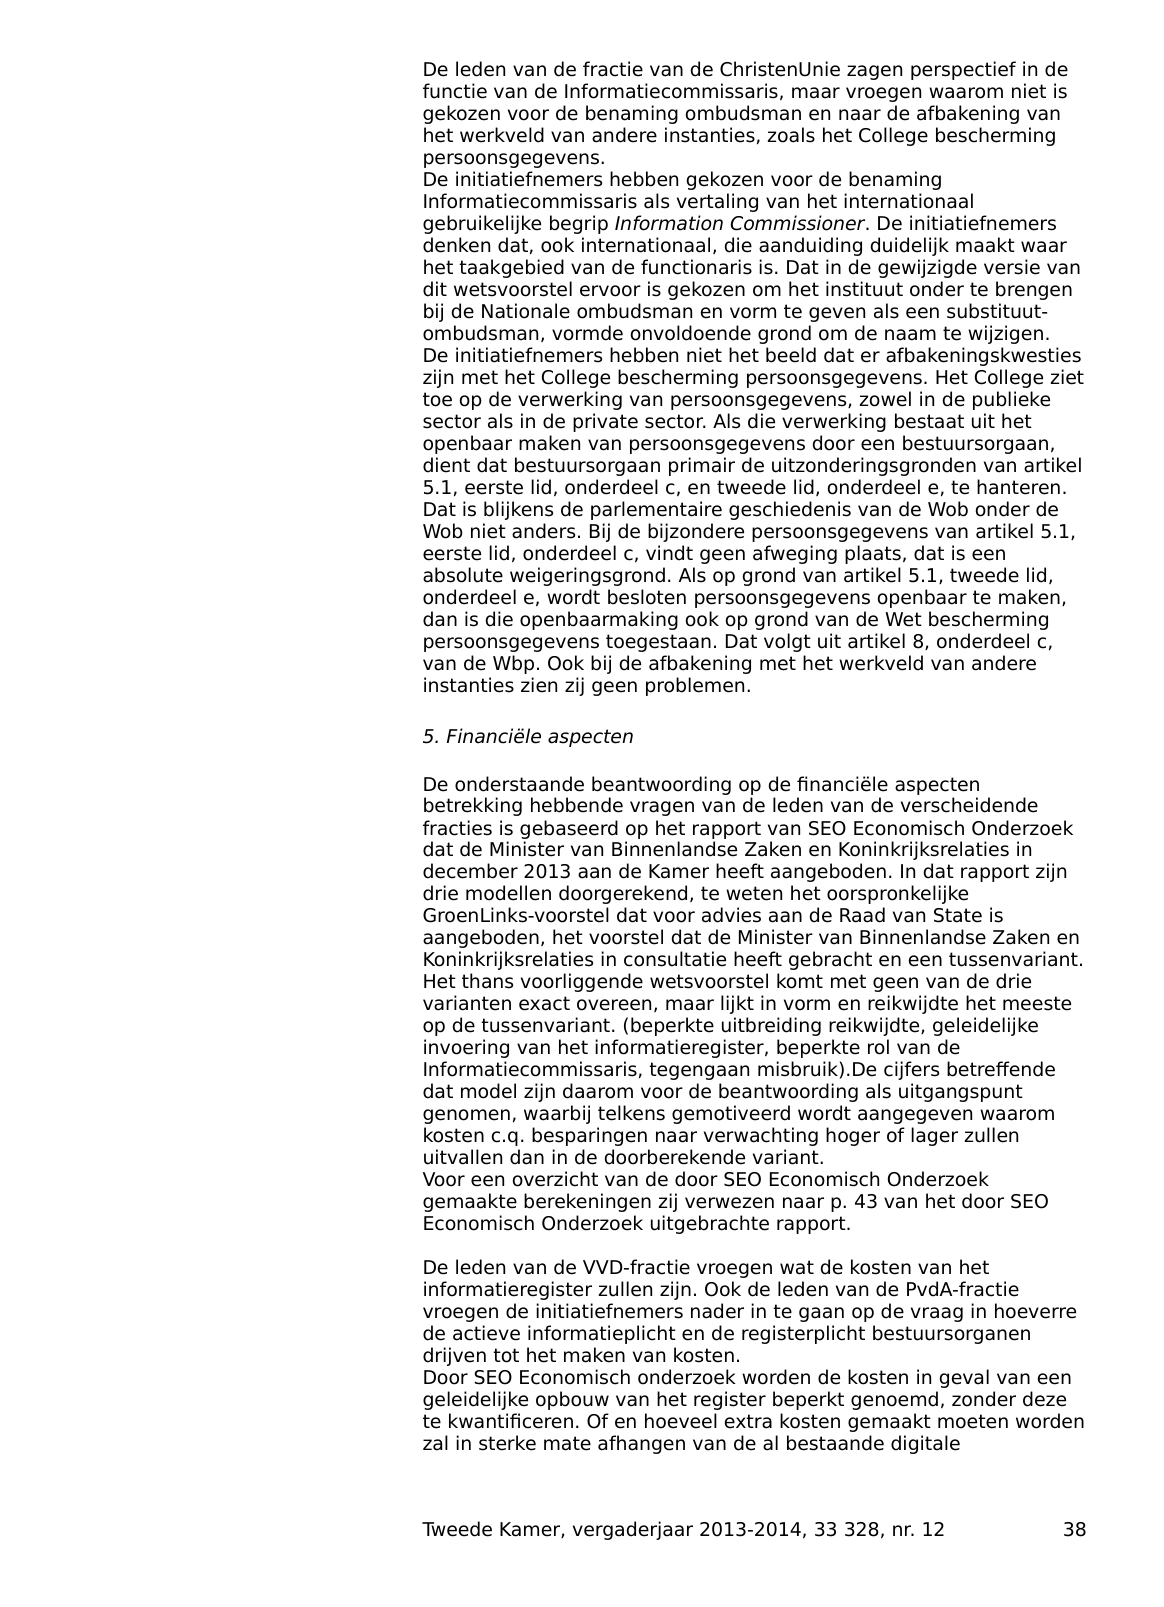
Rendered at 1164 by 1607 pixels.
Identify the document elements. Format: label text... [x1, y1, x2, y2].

text Voor een overzicht van de door SEO Economisch Onderzoek gemaakte berekeningen zij verwezen naar p. 43 van het door SEO Economisch Onderzoek uitgebrachte rapport. [422, 1169, 1087, 1235]
text De onderstaande beantwoording op de financiële aspecten betrekking hebbende vragen van de leden van de verscheidende fracties is gebaseerd op het rapport van SEO Economisch Onderzoek dat de Minister van Binnenlandse Zaken en Koninkrijksrelaties in december 2013 aan de Kamer heeft aangeboden. In dat rapport zijn drie modellen doorgerekend, te weten het oorspronkelijke GroenLinks-voorstel dat voor advies aan de Raad van State is aangeboden, het voorstel dat de Minister van Binnenlandse Zaken en Koninkrijksrelaties in consultatie heeft gebracht en een tussenvariant. Het thans voorliggende wetsvoorstel komt met geen van de drie varianten exact overeen, maar lijkt in vorm en reikwijdte het meeste op de tussenvariant. (beperkte uitbreiding reikwijdte, geleidelijke invoering van het informatieregister, beperkte rol van de Informatiecommissaris, tegengaan misbruik).De cijfers betreffende dat model zijn daarom voor de beantwoording als uitgangspunt genomen, waarbij telkens gemotiveerd wordt aangegeven waarom kosten c.q. besparingen naar verwachting hoger of lager zullen uitvallen dan in de doorberekende variant. [422, 773, 1087, 1169]
text De leden van de fractie van de ChristenUnie zagen perspectief in de functie van de Informatiecommissaris, maar vroegen waarom niet is gekozen voor de benaming ombudsman en naar de afbakening van het werkveld van andere instanties, zoals het College bescherming persoonsgegevens. [422, 59, 1087, 169]
text De initiatiefnemers hebben niet het beeld dat er afbakeningskwesties zijn met het College bescherming persoonsgegevens. Het College ziet toe op de verwerking van persoonsgegevens, zowel in de publieke sector als in de private sector. Als die verwerking bestaat uit het openbaar maken van persoonsgegevens door een bestuursorgaan, dient dat bestuursorgaan primair de uitzonderingsgronden van artikel 5.1, eerste lid, onderdeel c, en tweede lid, onderdeel e, te hanteren. Dat is blijkens de parlementaire geschiedenis van de Wob onder de Wob niet anders. Bij de bijzondere persoonsgegevens van artikel 5.1, eerste lid, onderdeel c, vindt geen afweging plaats, dat is een absolute weigeringsgrond. Als op grond van artikel 5.1, tweede lid, onderdeel e, wordt besloten persoonsgegevens openbaar te maken, dan is die openbaarmaking ook op grond van de Wet bescherming persoonsgegevens toegestaan. Dat volgt uit artikel 8, onderdeel c, van de Wbp. Ook bij de afbakening met het werkveld van andere instanties zien zij geen problemen. [422, 345, 1087, 696]
text De leden van de VVD-fractie vroegen wat de kosten van het informatieregister zullen zijn. Ook de leden van de PvdA-fractie vroegen de initiatiefnemers nader in te gaan op de vraag in hoeverre de actieve informatieplicht en de registerplicht bestuursorganen drijven tot het maken van kosten. [422, 1257, 1087, 1367]
text De initiatiefnemers hebben gekozen voor de benaming Informatiecommissaris als vertaling van het internationaal gebruikelijke begrip Information Commissioner. De initiatiefnemers denken dat, ook internationaal, die aanduiding duidelijk maakt waar het taakgebied van de functionaris is. Dat in de gewijzigde versie van dit wetsvoorstel ervoor is gekozen om het instituut onder te brengen bij de Nationale ombudsman en vorm te geven als een substituut-ombudsman, vormde onvoldoende grond om de naam te wijzigen. [422, 169, 1087, 345]
subtitle 5. Financiële aspecten [422, 726, 1087, 748]
text Door SEO Economisch onderzoek worden de kosten in geval van een geleidelijke opbouw van het register beperkt genoemd, zonder deze te kwantificeren. Of en hoeveel extra kosten gemaakt moeten worden zal in sterke mate afhangen van de al bestaande digitale [422, 1367, 1087, 1455]
